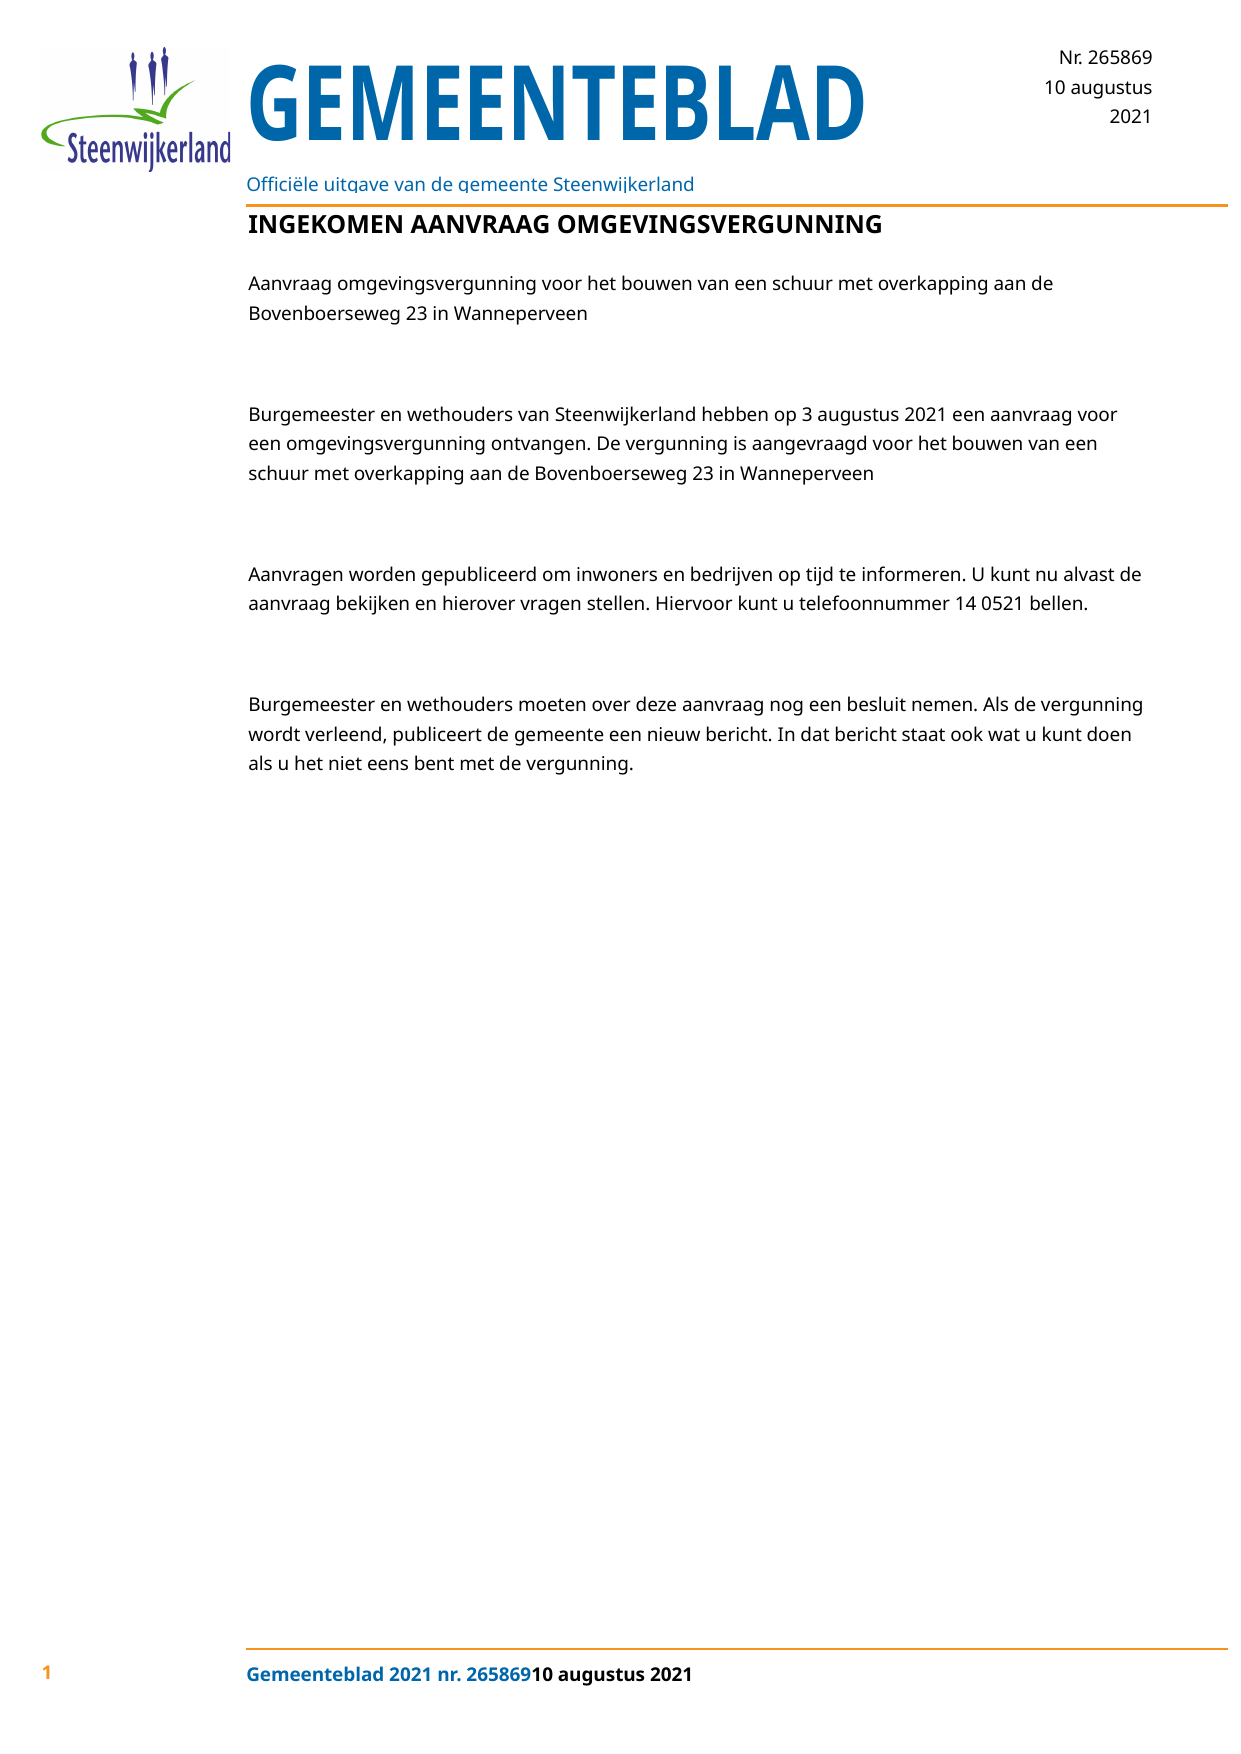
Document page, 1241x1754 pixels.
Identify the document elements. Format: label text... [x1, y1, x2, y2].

text INGEKOMEN AANVRAAG OMGEVINGSVERGUNNING [248, 207, 1152, 241]
text Burgemeester en wethouders moeten over deze aanvraag nog een besluit nemen. Als de vergunning wordt verleend, publiceert de gemeente een nieuw bericht. In dat bericht staat ook wat u kunt doen als u het niet eens bent met de vergunning. [248, 691, 1152, 776]
text Aanvragen worden gepubliceerd om inwoners en bedrijven op tijd te informeren. U kunt nu alvast de aanvraag bekijken en hierover vragen stellen. Hiervoor kunt u telefoonnummer 14 0521 bellen. [248, 561, 1152, 616]
picture [41, 47, 231, 172]
text Burgemeester en wethouders van Steenwijkerland hebben op 3 augustus 2021 een aanvraag voor een omgevingsvergunning ontvangen. De vergunning is aangevraagd voor het bouwen van een schuur met overkapping aan de Bovenboerseweg 23 in Wanneperveen [248, 401, 1152, 486]
text Aanvraag omgevingsvergunning voor het bouwen van een schuur met overkapping aan de Bovenboerseweg 23 in Wanneperveen [248, 270, 1152, 326]
